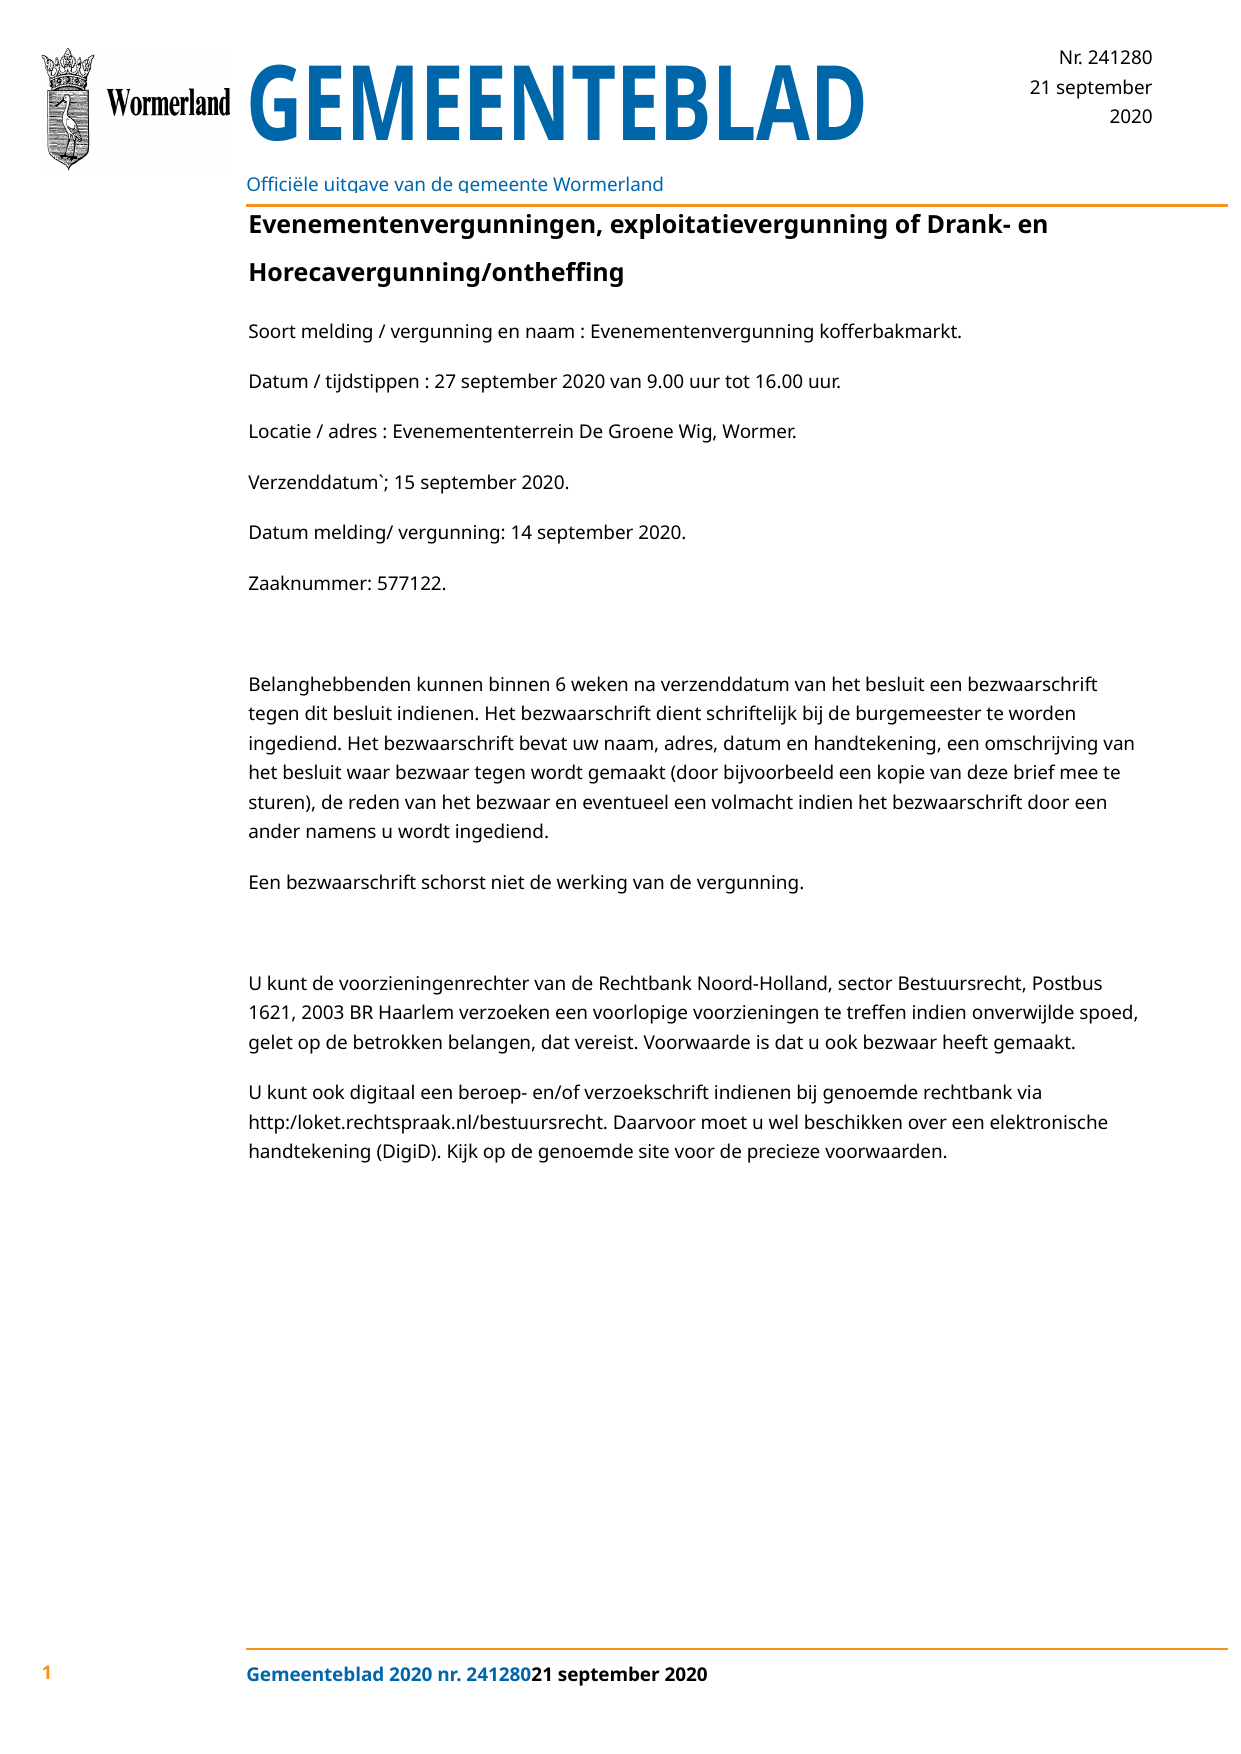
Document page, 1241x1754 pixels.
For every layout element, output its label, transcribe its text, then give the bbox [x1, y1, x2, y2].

text Verzenddatum`; 15 september 2020. [248, 469, 1152, 495]
text Datum / tijdstippen : 27 september 2020 van 9.00 uur tot 16.00 uur. [248, 368, 1152, 394]
text Zaaknummer: 577122. [248, 570, 1152, 596]
text Belanghebbenden kunnen binnen 6 weken na verzenddatum van het besluit een bezwaarschrift tegen dit besluit indienen. Het bezwaarschrift dient schriftelijk bij de burgemeester te worden ingediend. Het bezwaarschrift bevat uw naam, adres, datum en handtekening, een omschrijving van het besluit waar bezwaar tegen wordt gemaakt (door bijvoorbeeld een kopie van deze brief mee te sturen), de reden van het bezwaar en eventueel een volmacht indien het bezwaarschrift door een ander namens u wordt ingediend. [248, 671, 1152, 844]
picture [41, 47, 231, 172]
text U kunt de voorzieningenrechter van de Rechtbank Noord-Holland, sector Bestuursrecht, Postbus 1621, 2003 BR Haarlem verzoeken een voorlopige voorzieningen te treffen indien onverwijlde spoed, gelet op de betrokken belangen, dat vereist. Voorwaarde is dat u ook bezwaar heeft gemaakt. [248, 970, 1152, 1055]
text Soort melding / vergunning en naam : Evenementenvergunning kofferbakmarkt. [248, 318, 1152, 344]
text U kunt ook digitaal een beroep- en/of verzoekschrift indienen bij genoemde rechtbank via http:/loket.rechtspraak.nl/bestuursrecht. Daarvoor moet u wel beschikken over een elektronische handtekening (DigiD). Kijk op de genoemde site voor de precieze voorwaarden. [248, 1079, 1152, 1164]
text Locatie / adres : Evenemententerrein De Groene Wig, Wormer. [248, 419, 1152, 444]
text Datum melding/ vergunning: 14 september 2020. [248, 519, 1152, 545]
text Een bezwaarschrift schorst niet de werking van de vergunning. [248, 869, 1152, 895]
text Evenementenvergunningen, exploitatievergunning of Drank- en Horecavergunning/ontheffing [248, 207, 1152, 288]
